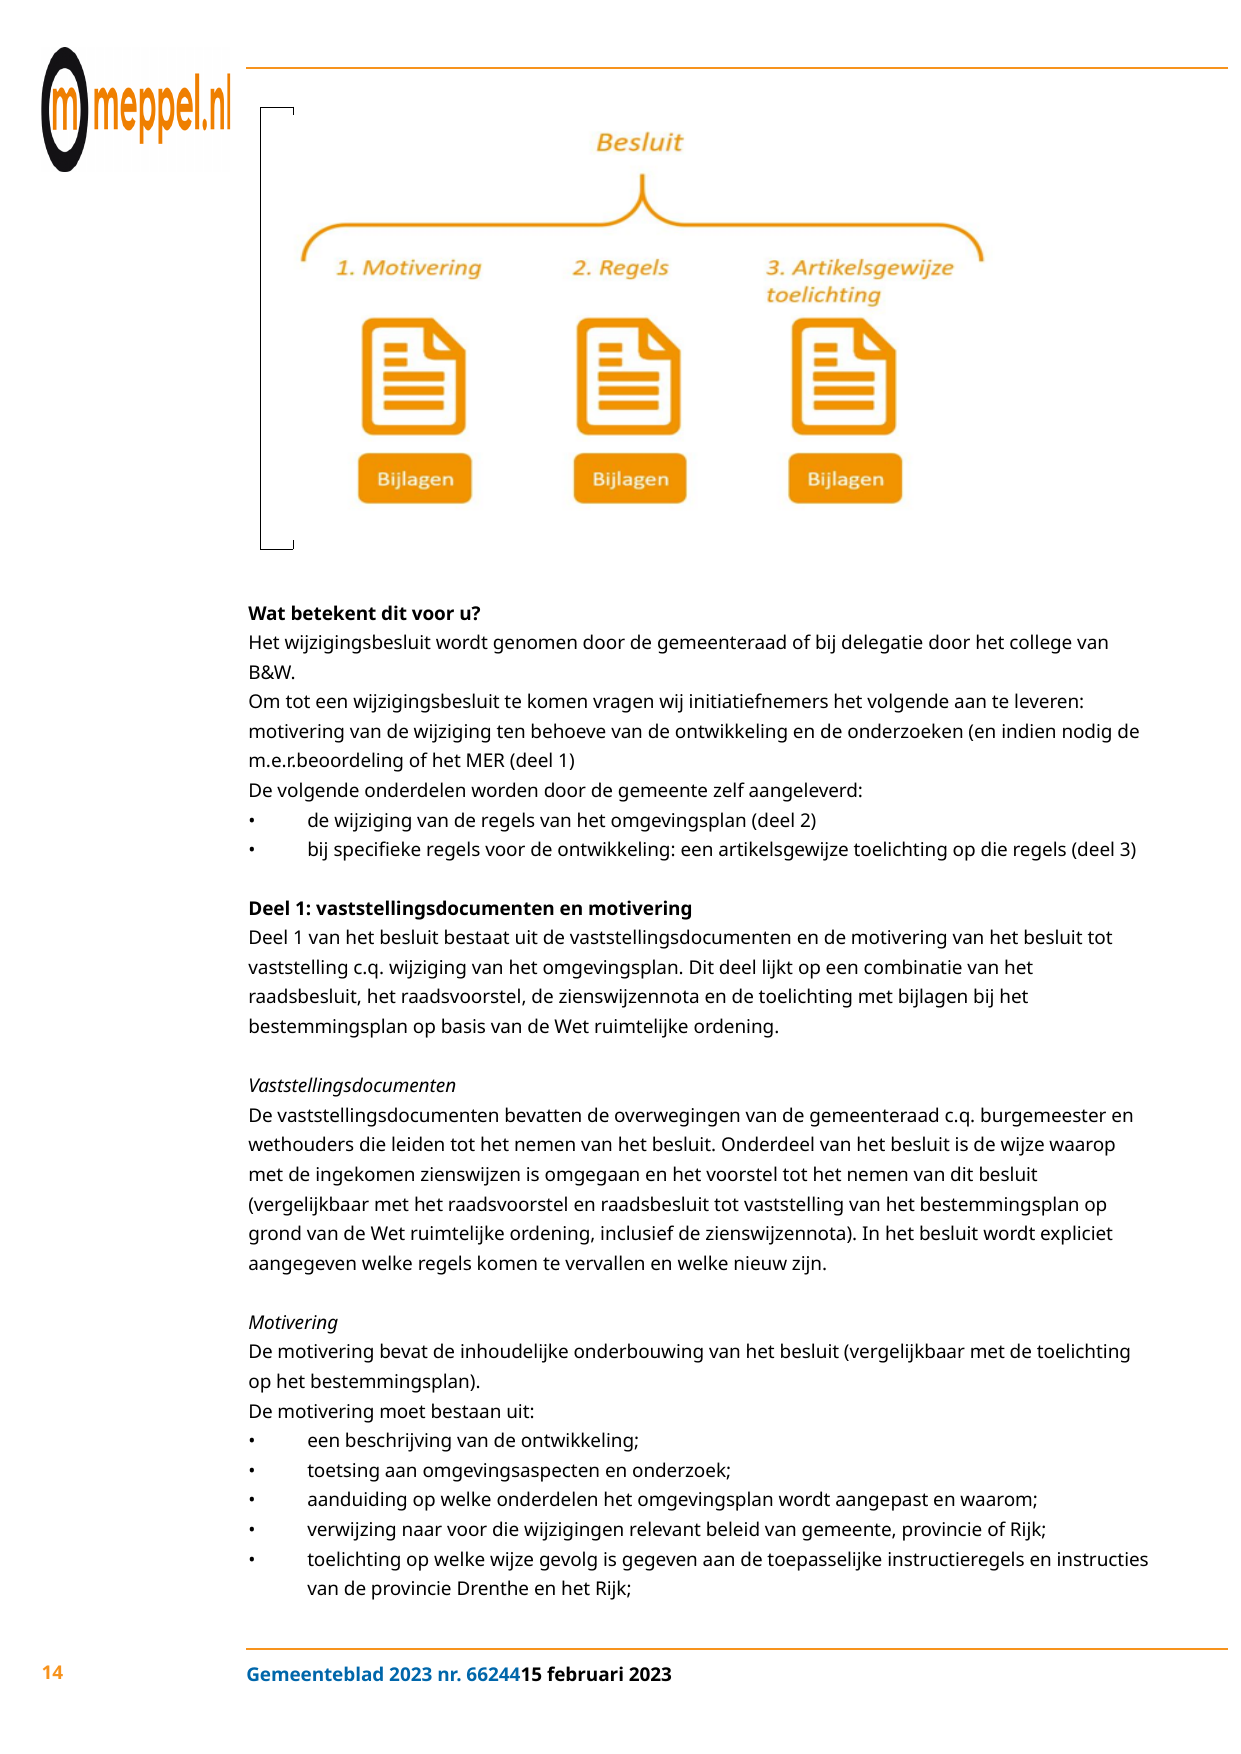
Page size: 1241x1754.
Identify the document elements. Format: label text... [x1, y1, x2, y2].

text Vaststellingsdocumenten [248, 1072, 1152, 1098]
list verwijzing naar voor die wijzigingen relevant beleid van gemeente, provincie of Rijk; [248, 1516, 1152, 1542]
text De motivering bevat de inhoudelijke onderbouwing van het besluit (vergelijkbaar met de toelichting op het bestemmingsplan). [248, 1339, 1152, 1394]
text Deel 1 van het besluit bestaat uit de vaststellingsdocumenten en de motivering van het besluit tot vaststelling c.q. wijziging van het omgevingsplan. Dit deel lijkt op een combinatie van het raadsbesluit, het raadsvoorstel, de zienswijzennota en de toelichting met bijlagen bij het bestemmingsplan op basis van de Wet ruimtelijke ordening. [248, 924, 1152, 1039]
list toetsing aan omgevingsaspecten en onderzoek; [248, 1457, 1152, 1483]
text Deel 1: vaststellingsdocumenten en motivering [248, 895, 1152, 921]
list een beschrijving van de ontwikkeling; [248, 1427, 1152, 1453]
list aanduiding op welke onderdelen het omgevingsplan wordt aangepast en waarom; [248, 1487, 1152, 1512]
text Motivering [248, 1309, 1152, 1335]
picture [268, 115, 1008, 540]
list toelichting op welke wijze gevolg is gegeven aan de toepasselijke instructieregels en instructies van de provincie Drenthe en het Rijk; [248, 1546, 1152, 1601]
text De motivering moet bestaan uit: [248, 1398, 1152, 1423]
picture [41, 47, 231, 172]
table_header Wat betekent dit voor u? Het wijzigingsbesluit wordt genomen door de gemeenteraad of bij delegatie door het college van B&W. Om tot een wijzigingsbesluit te komen vragen wij initiatiefnemers het volgende aan te leveren: motivering van de wijziging ten behoeve van de ontwikkeling en de onderzoeken (en indien nodig de m.e.r.beoordeling of het MER (deel 1) De volgende onderdelen worden door de gemeente zelf aangeleverd: de wijziging van de regels van het omgevingsplan (deel 2) bij specifieke regels voor de ontwikkeling: een artikelsgewijze toelichting op die regels (deel 3) [248, 600, 1152, 862]
text De vaststellingsdocumenten bevatten de overwegingen van de gemeenteraad c.q. burgemeester en wethouders die leiden tot het nemen van het besluit. Onderdeel van het besluit is de wijze waarop met de ingekomen zienswijzen is omgegaan en het voorstel tot het nemen van dit besluit (vergelijkbaar met het raadsvoorstel en raadsbesluit tot vaststelling van het bestemmingsplan op grond van de Wet ruimtelijke ordening, inclusief de zienswijzennota). In het besluit wordt expliciet aangegeven welke regels komen te vervallen en welke nieuw zijn. [248, 1102, 1152, 1276]
